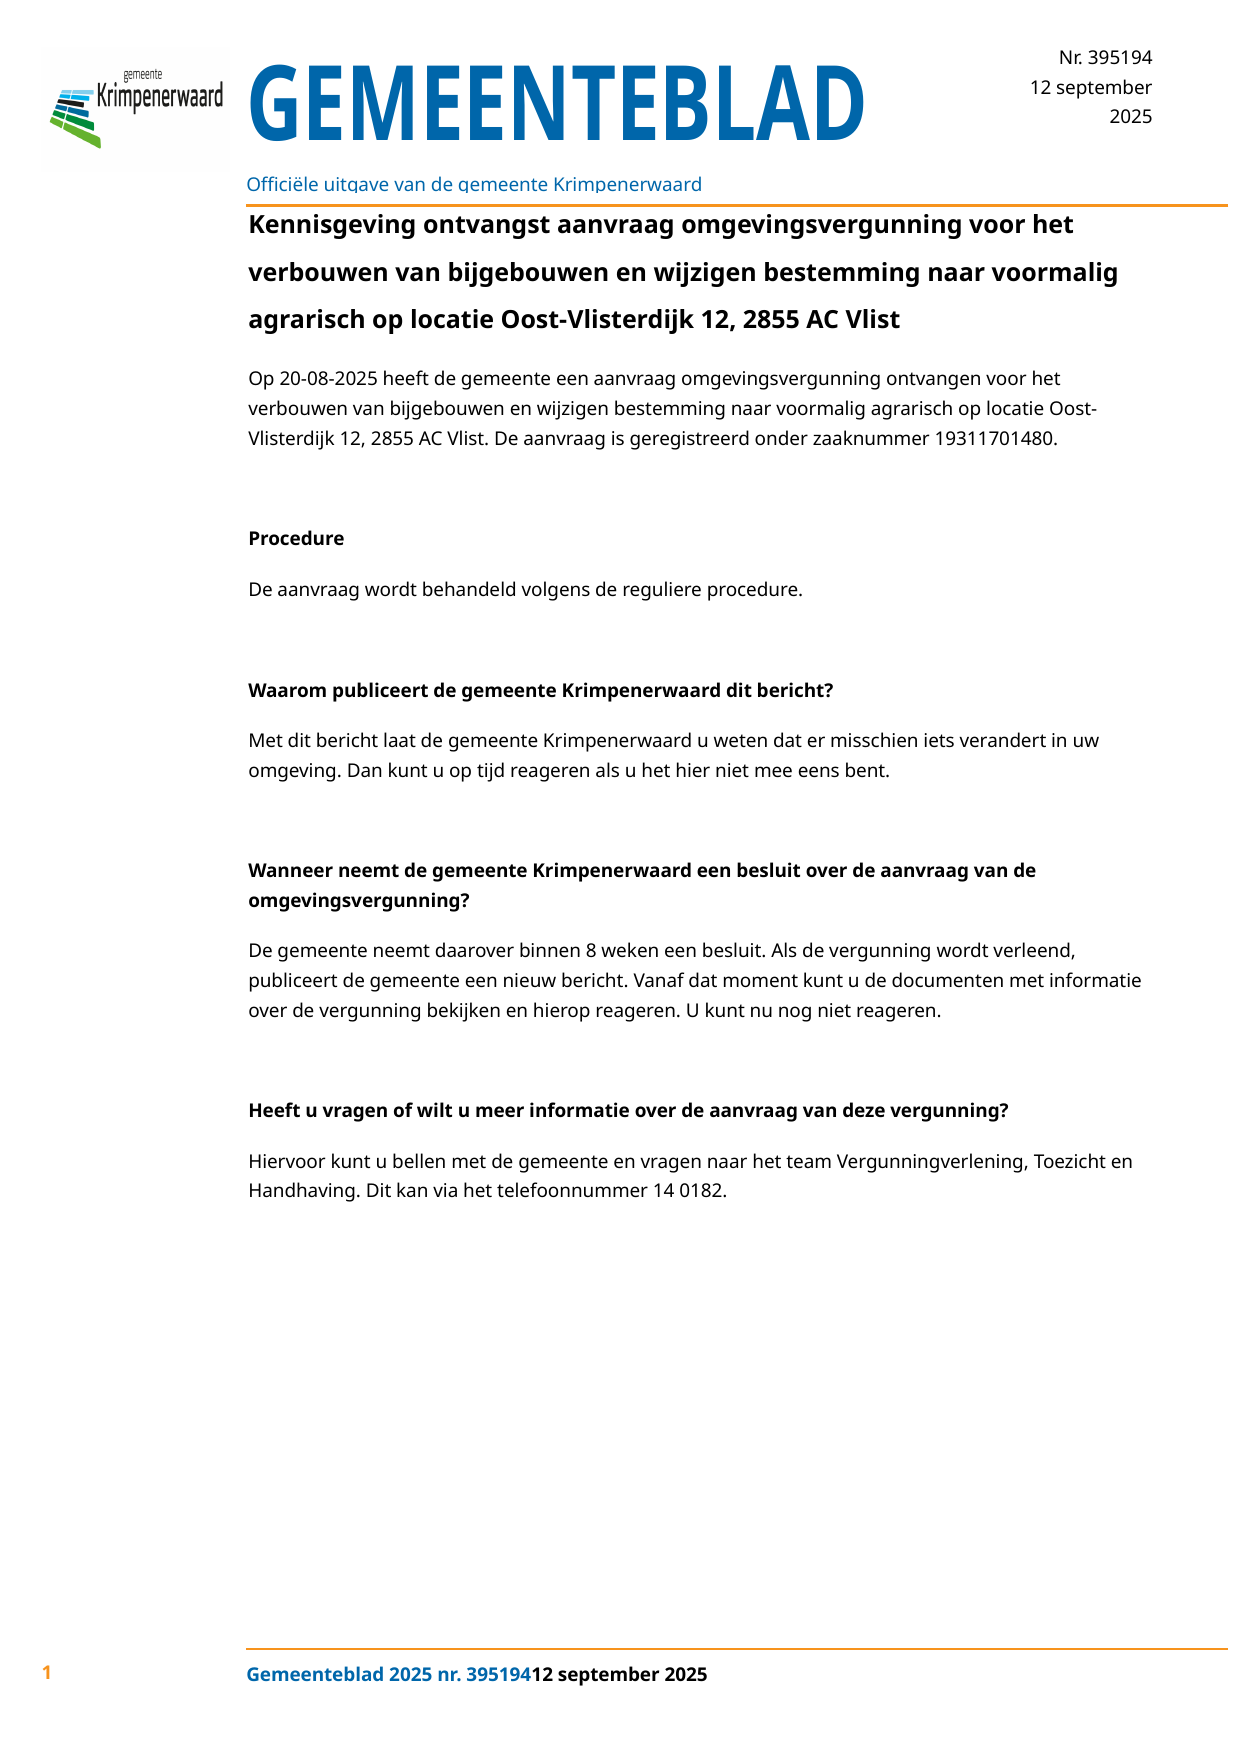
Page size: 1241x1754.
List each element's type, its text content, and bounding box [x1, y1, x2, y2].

text Op 20-08-2025 heeft de gemeente een aanvraag omgevingsvergunning ontvangen voor het verbouwen van bijgebouwen en wijzigen bestemming naar voormalig agrarisch op locatie Oost-Vlisterdijk 12, 2855 AC Vlist. De aanvraag is geregistreerd onder zaaknummer 19311701480. [248, 366, 1152, 450]
text Procedure [248, 526, 1152, 551]
text Waarom publiceert de gemeente Krimpenerwaard dit bericht? [248, 677, 1152, 702]
text Kennisgeving ontvangst aanvraag omgevingsvergunning voor het verbouwen van bijgebouwen en wijzigen bestemming naar voormalig agrarisch op locatie Oost-Vlisterdijk 12, 2855 AC Vlist [248, 207, 1152, 336]
text De aanvraag wordt behandeld volgens de reguliere procedure. [248, 576, 1152, 602]
text Met dit bericht laat de gemeente Krimpenerwaard u weten dat er misschien iets verandert in uw omgeving. Dan kunt u op tijd reageren als u het hier niet mee eens bent. [248, 727, 1152, 782]
picture [41, 47, 231, 172]
text De gemeente neemt daarover binnen 8 weken een besluit. Als de vergunning wordt verleend, publiceert de gemeente een nieuw bericht. Vanaf dat moment kunt u de documenten met informatie over de vergunning bekijken en hierop reageren. U kunt nu nog niet reageren. [248, 938, 1152, 1022]
text Hiervoor kunt u bellen met de gemeente en vragen naar het team Vergunningverlening, Toezicht en Handhaving. Dit kan via het telefoonnummer 14 0182. [248, 1148, 1152, 1203]
text Wanneer neemt de gemeente Krimpenerwaard een besluit over de aanvraag van de omgevingsvergunning? [248, 858, 1152, 913]
text Heeft u vragen of wilt u meer informatie over de aanvraag van deze vergunning? [248, 1098, 1152, 1123]
